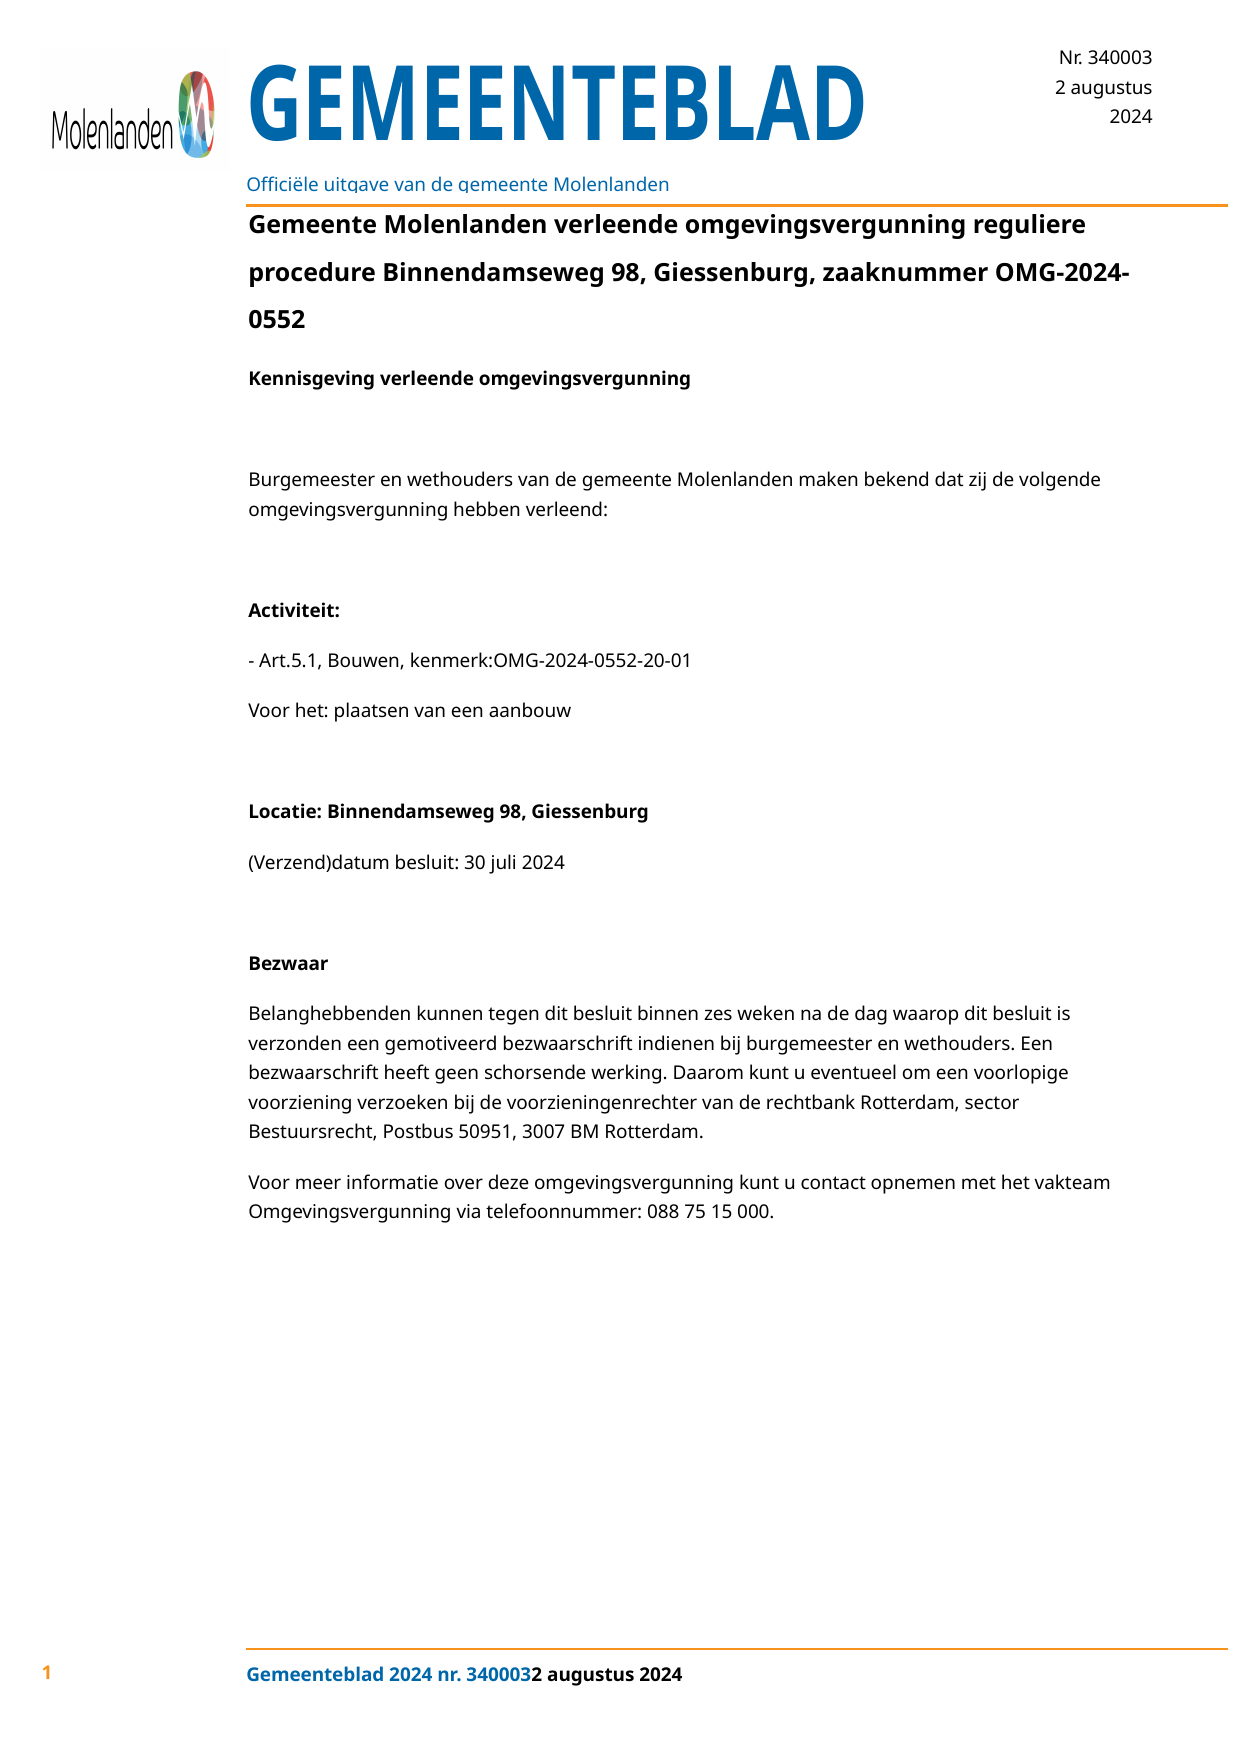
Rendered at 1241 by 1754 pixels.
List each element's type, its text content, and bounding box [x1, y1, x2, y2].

text Gemeente Molenlanden verleende omgevingsvergunning reguliere procedure Binnendamseweg 98, Giessenburg, zaaknummer OMG-2024-0552 [248, 207, 1152, 336]
picture [41, 47, 231, 172]
text Bezwaar [248, 950, 1152, 975]
text - Art.5.1, Bouwen, kenmerk:OMG-2024-0552-20-01 [248, 647, 1152, 673]
text Voor het: plaatsen van een aanbouw [248, 698, 1152, 723]
text Voor meer informatie over deze omgevingsvergunning kunt u contact opnemen met het vakteam Omgevingsvergunning via telefoonnummer: 088 75 15 000. [248, 1169, 1152, 1224]
text Burgemeester en wethouders van de gemeente Molenlanden maken bekend dat zij de volgende omgevingsvergunning hebben verleend: [248, 466, 1152, 522]
text Locatie: Binnendamseweg 98, Giessenburg [248, 798, 1152, 824]
text (Verzend)datum besluit: 30 juli 2024 [248, 849, 1152, 874]
text Belanghebbenden kunnen tegen dit besluit binnen zes weken na de dag waarop dit besluit is verzonden een gemotiveerd bezwaarschrift indienen bij burgemeester en wethouders. Een bezwaarschrift heeft geen schorsende werking. Daarom kunt u eventueel om een voorlopige voorziening verzoeken bij de voorzieningenrechter van de rechtbank Rotterdam, sector Bestuursrecht, Postbus 50951, 3007 BM Rotterdam. [248, 1000, 1152, 1144]
text Kennisgeving verleende omgevingsvergunning [248, 366, 1152, 391]
text Activiteit: [248, 597, 1152, 622]
